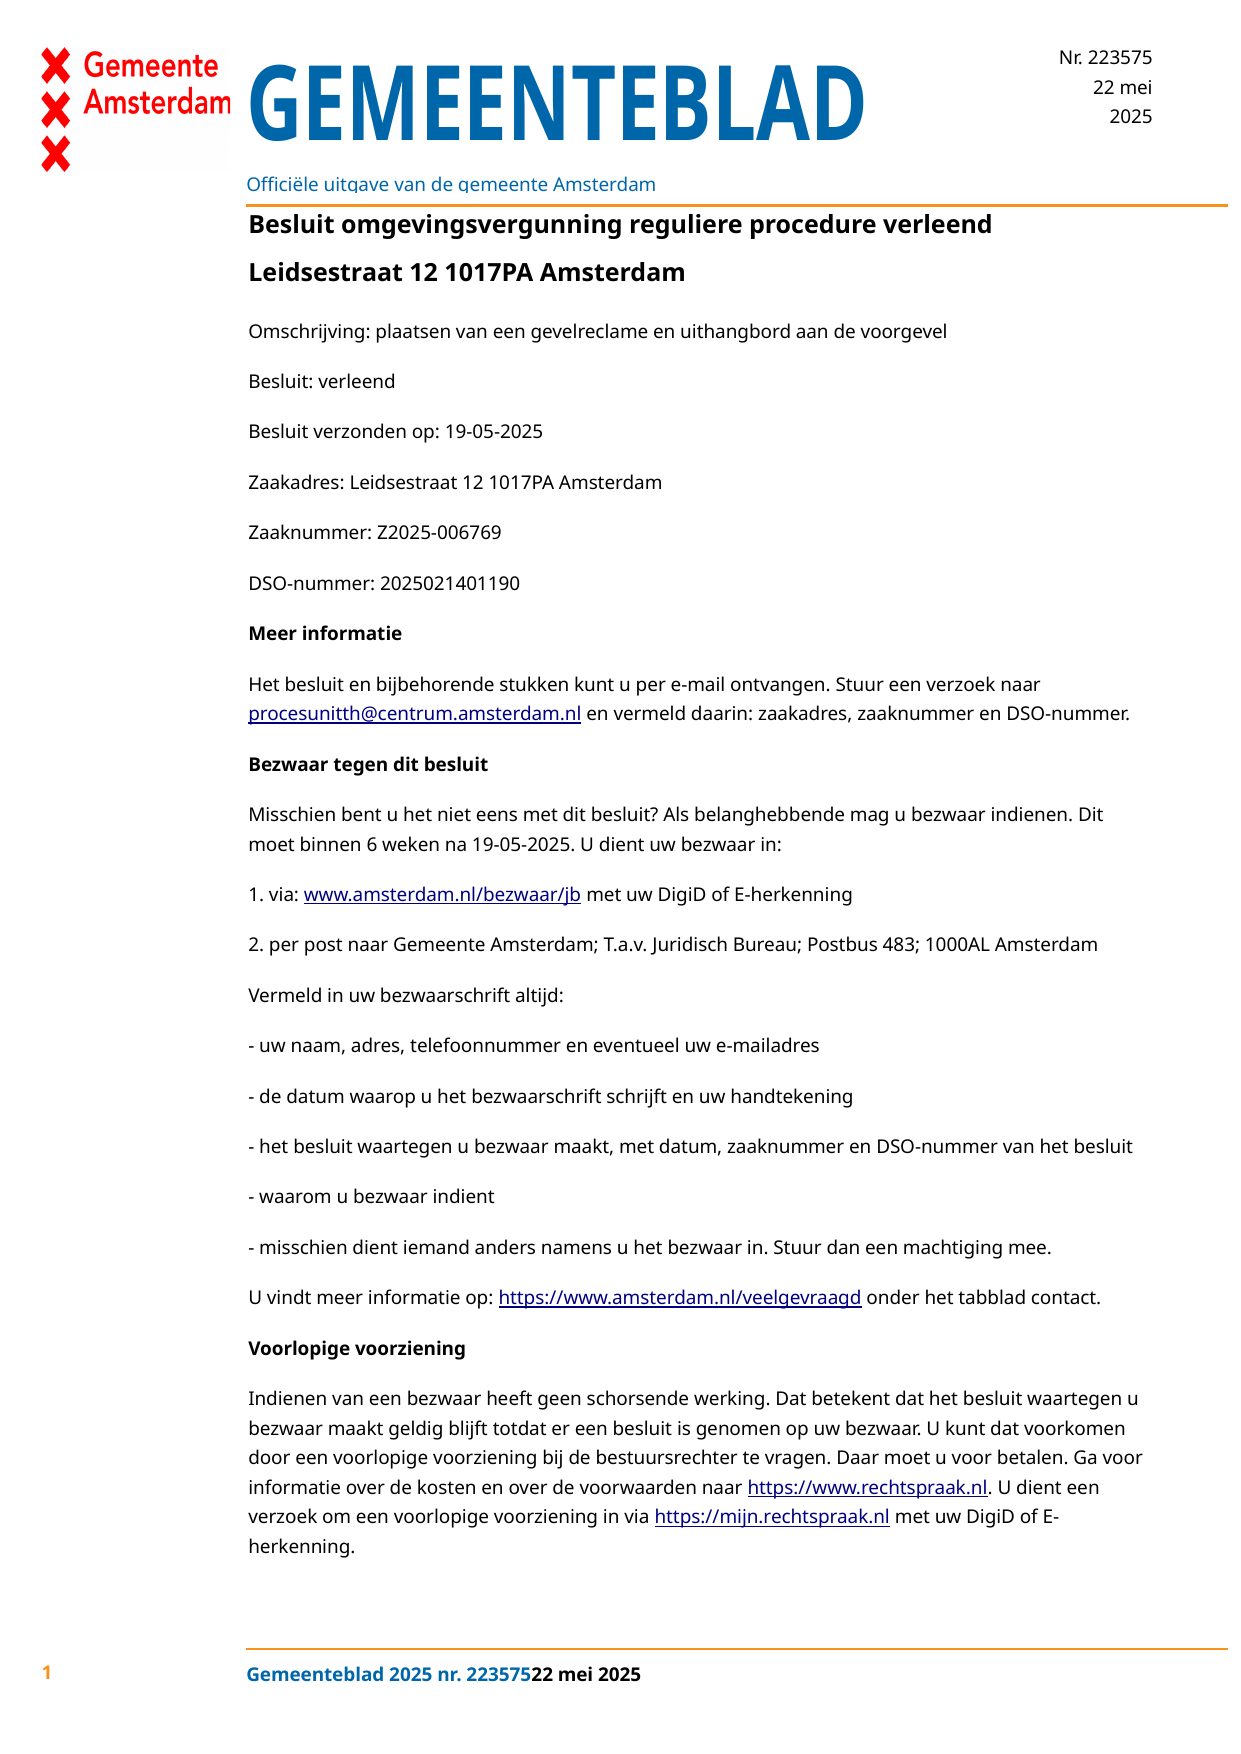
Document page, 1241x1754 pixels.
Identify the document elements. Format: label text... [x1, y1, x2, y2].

text Vermeld in uw bezwaarschrift altijd: [248, 982, 1152, 1008]
text - de datum waarop u het bezwaarschrift schrijft en uw handtekening [248, 1083, 1152, 1109]
text Voorlopige voorziening [248, 1335, 1152, 1361]
text Besluit omgevingsvergunning reguliere procedure verleend Leidsestraat 12 1017PA Amsterdam [248, 207, 1152, 288]
text - misschien dient iemand anders namens u het bezwaar in. Stuur dan een machtiging mee. [248, 1234, 1152, 1260]
text Omschrijving: plaatsen van een gevelreclame en uithangbord aan de voorgevel [248, 318, 1152, 344]
text U vindt meer informatie op: https://www.amsterdam.nl/veelgevraagd onder het tabblad contact. [248, 1284, 1152, 1310]
text Misschien bent u het niet eens met dit besluit? Als belanghebbende mag u bezwaar indienen. Dit moet binnen 6 weken na 19-05-2025. U dient uw bezwaar in: [248, 801, 1152, 857]
text Besluit verzonden op: 19-05-2025 [248, 419, 1152, 444]
picture [41, 47, 231, 172]
text Zaaknummer: Z2025-006769 [248, 519, 1152, 545]
text Het besluit en bijbehorende stukken kunt u per e-mail ontvangen. Stuur een verzoek naar procesunitth@centrum.amsterdam.nl en vermeld daarin: zaakadres, zaaknummer en DSO-nummer. [248, 671, 1152, 726]
text Indienen van een bezwaar heeft geen schorsende werking. Dat betekent dat het besluit waartegen u bezwaar maakt geldig blijft totdat er een besluit is genomen op uw bezwaar. U kunt dat voorkomen door een voorlopige voorziening bij de bestuursrechter te vragen. Daar moet u voor betalen. Ga voor informatie over de kosten en over de voorwaarden naar https://www.rechtspraak.nl. U dient een verzoek om een voorlopige voorziening in via https://mijn.rechtspraak.nl met uw DigiD of E-herkenning. [248, 1385, 1152, 1559]
text Meer informatie [248, 620, 1152, 646]
text 1. via: www.amsterdam.nl/bezwaar/jb met uw DigiD of E-herkenning [248, 881, 1152, 907]
text 2. per post naar Gemeente Amsterdam; T.a.v. Juridisch Bureau; Postbus 483; 1000AL Amsterdam [248, 932, 1152, 957]
text - uw naam, adres, telefoonnummer en eventueel uw e-mailadres [248, 1032, 1152, 1058]
text DSO-nummer: 2025021401190 [248, 570, 1152, 596]
text - het besluit waartegen u bezwaar maakt, met datum, zaaknummer en DSO-nummer van het besluit [248, 1133, 1152, 1159]
text - waarom u bezwaar indient [248, 1184, 1152, 1209]
text Zaakadres: Leidsestraat 12 1017PA Amsterdam [248, 469, 1152, 495]
text Besluit: verleend [248, 368, 1152, 394]
text Bezwaar tegen dit besluit [248, 751, 1152, 777]
